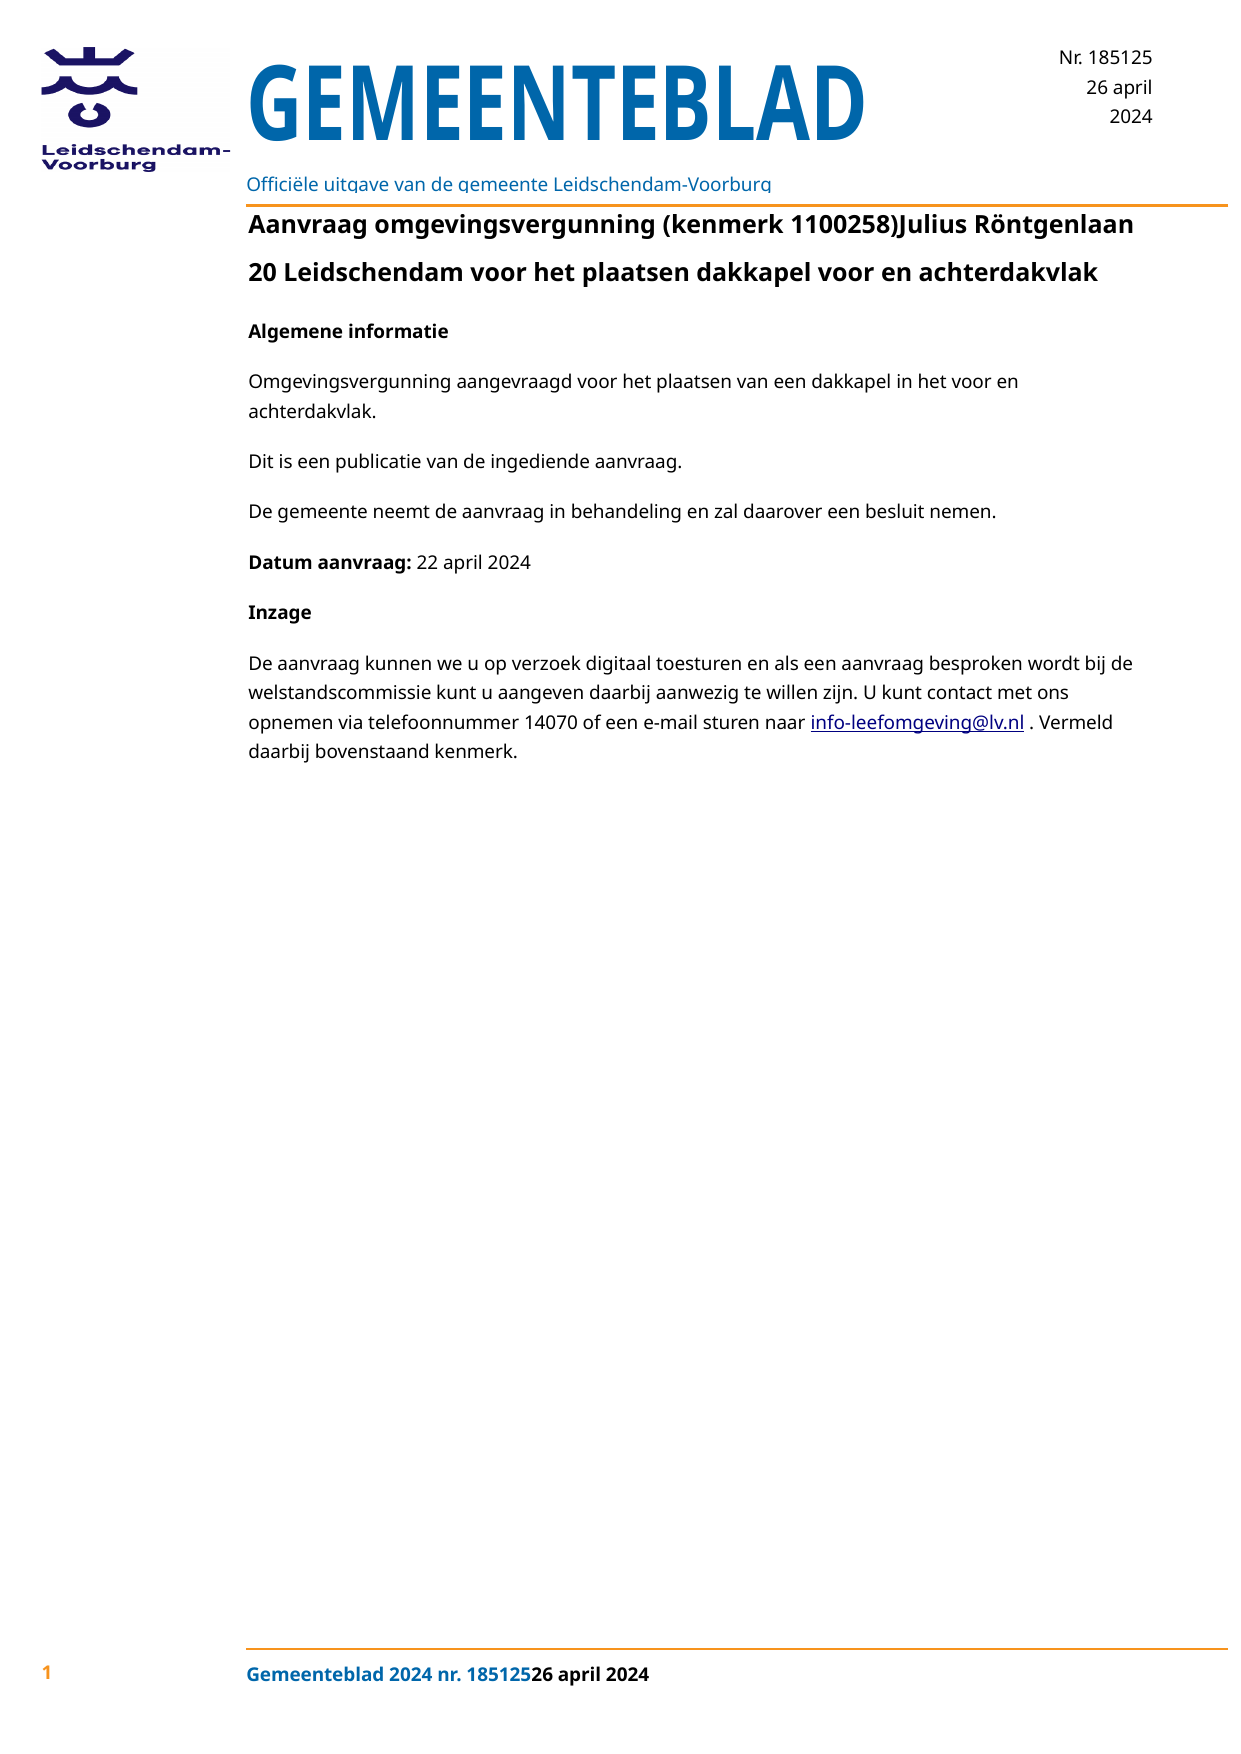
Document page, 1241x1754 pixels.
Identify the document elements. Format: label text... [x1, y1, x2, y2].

picture [41, 47, 231, 172]
text Datum aanvraag: 22 april 2024 [248, 549, 1152, 575]
text Algemene informatie [248, 318, 1152, 344]
text Omgevingsvergunning aangevraagd voor het plaatsen van een dakkapel in het voor en achterdakvlak. [248, 368, 1152, 424]
text De aanvraag kunnen we u op verzoek digitaal toesturen en als een aanvraag besproken wordt bij de welstandscommissie kunt u aangeven daarbij aanwezig te willen zijn. U kunt contact met ons opnemen via telefoonnummer 14070 of een e-mail sturen naar info-leefomgeving@lv.nl . Vermeld daarbij bovenstaand kenmerk. [248, 650, 1152, 764]
text Aanvraag omgevingsvergunning (kenmerk 1100258)Julius Röntgenlaan 20 Leidschendam voor het plaatsen dakkapel voor en achterdakvlak [248, 207, 1152, 288]
text Inzage [248, 599, 1152, 625]
text Dit is een publicatie van de ingediende aanvraag. [248, 448, 1152, 474]
text De gemeente neemt de aanvraag in behandeling en zal daarover een besluit nemen. [248, 499, 1152, 524]
